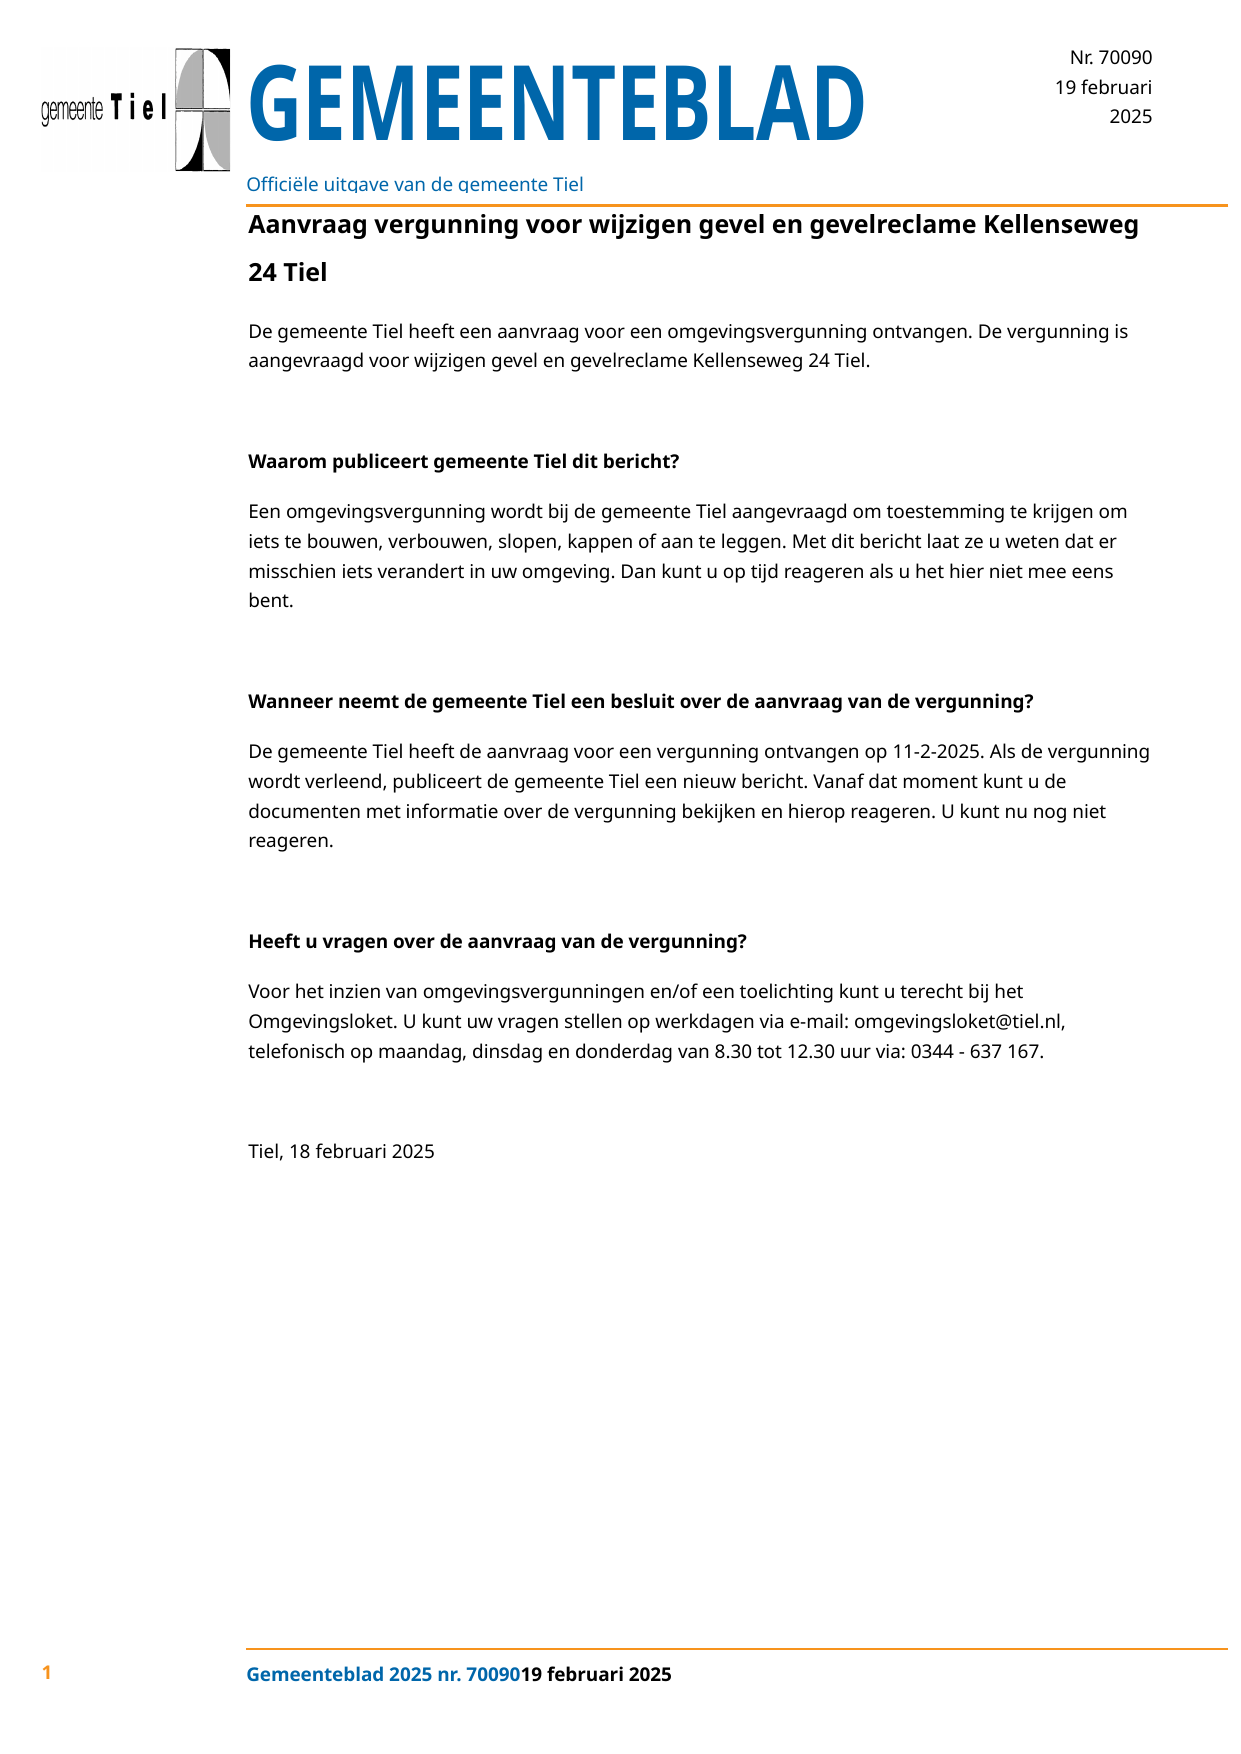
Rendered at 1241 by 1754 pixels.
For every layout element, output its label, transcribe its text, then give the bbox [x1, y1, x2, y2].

text De gemeente Tiel heeft de aanvraag voor een vergunning ontvangen op 11-2-2025. Als de vergunning wordt verleend, publiceert de gemeente Tiel een nieuw bericht. Vanaf dat moment kunt u de documenten met informatie over de vergunning bekijken en hierop reageren. U kunt nu nog niet reageren. [248, 739, 1152, 853]
text Heeft u vragen over de aanvraag van de vergunning? [248, 928, 1152, 954]
text Aanvraag vergunning voor wijzigen gevel en gevelreclame Kellenseweg 24 Tiel [248, 207, 1152, 288]
text De gemeente Tiel heeft een aanvraag voor een omgevingsvergunning ontvangen. De vergunning is aangevraagd voor wijzigen gevel en gevelreclame Kellenseweg 24 Tiel. [248, 318, 1152, 373]
text Wanneer neemt de gemeente Tiel een besluit over de aanvraag van de vergunning? [248, 688, 1152, 714]
text Voor het inzien van omgevingsvergunningen en/of een toelichting kunt u terecht bij het Omgevingsloket. U kunt uw vragen stellen op werkdagen via e-mail: omgevingsloket@tiel.nl, telefonisch op maandag, dinsdag en donderdag van 8.30 tot 12.30 uur via: 0344 - 637 167. [248, 979, 1152, 1064]
text Waarom publiceert gemeente Tiel dit bericht? [248, 448, 1152, 474]
text Een omgevingsvergunning wordt bij de gemeente Tiel aangevraagd om toestemming te krijgen om iets te bouwen, verbouwen, slopen, kappen of aan te leggen. Met dit bericht laat ze u weten dat er misschien iets verandert in uw omgeving. Dan kunt u op tijd reageren als u het hier niet mee eens bent. [248, 499, 1152, 613]
picture [41, 47, 231, 172]
text Tiel, 18 februari 2025 [248, 1139, 1152, 1164]
